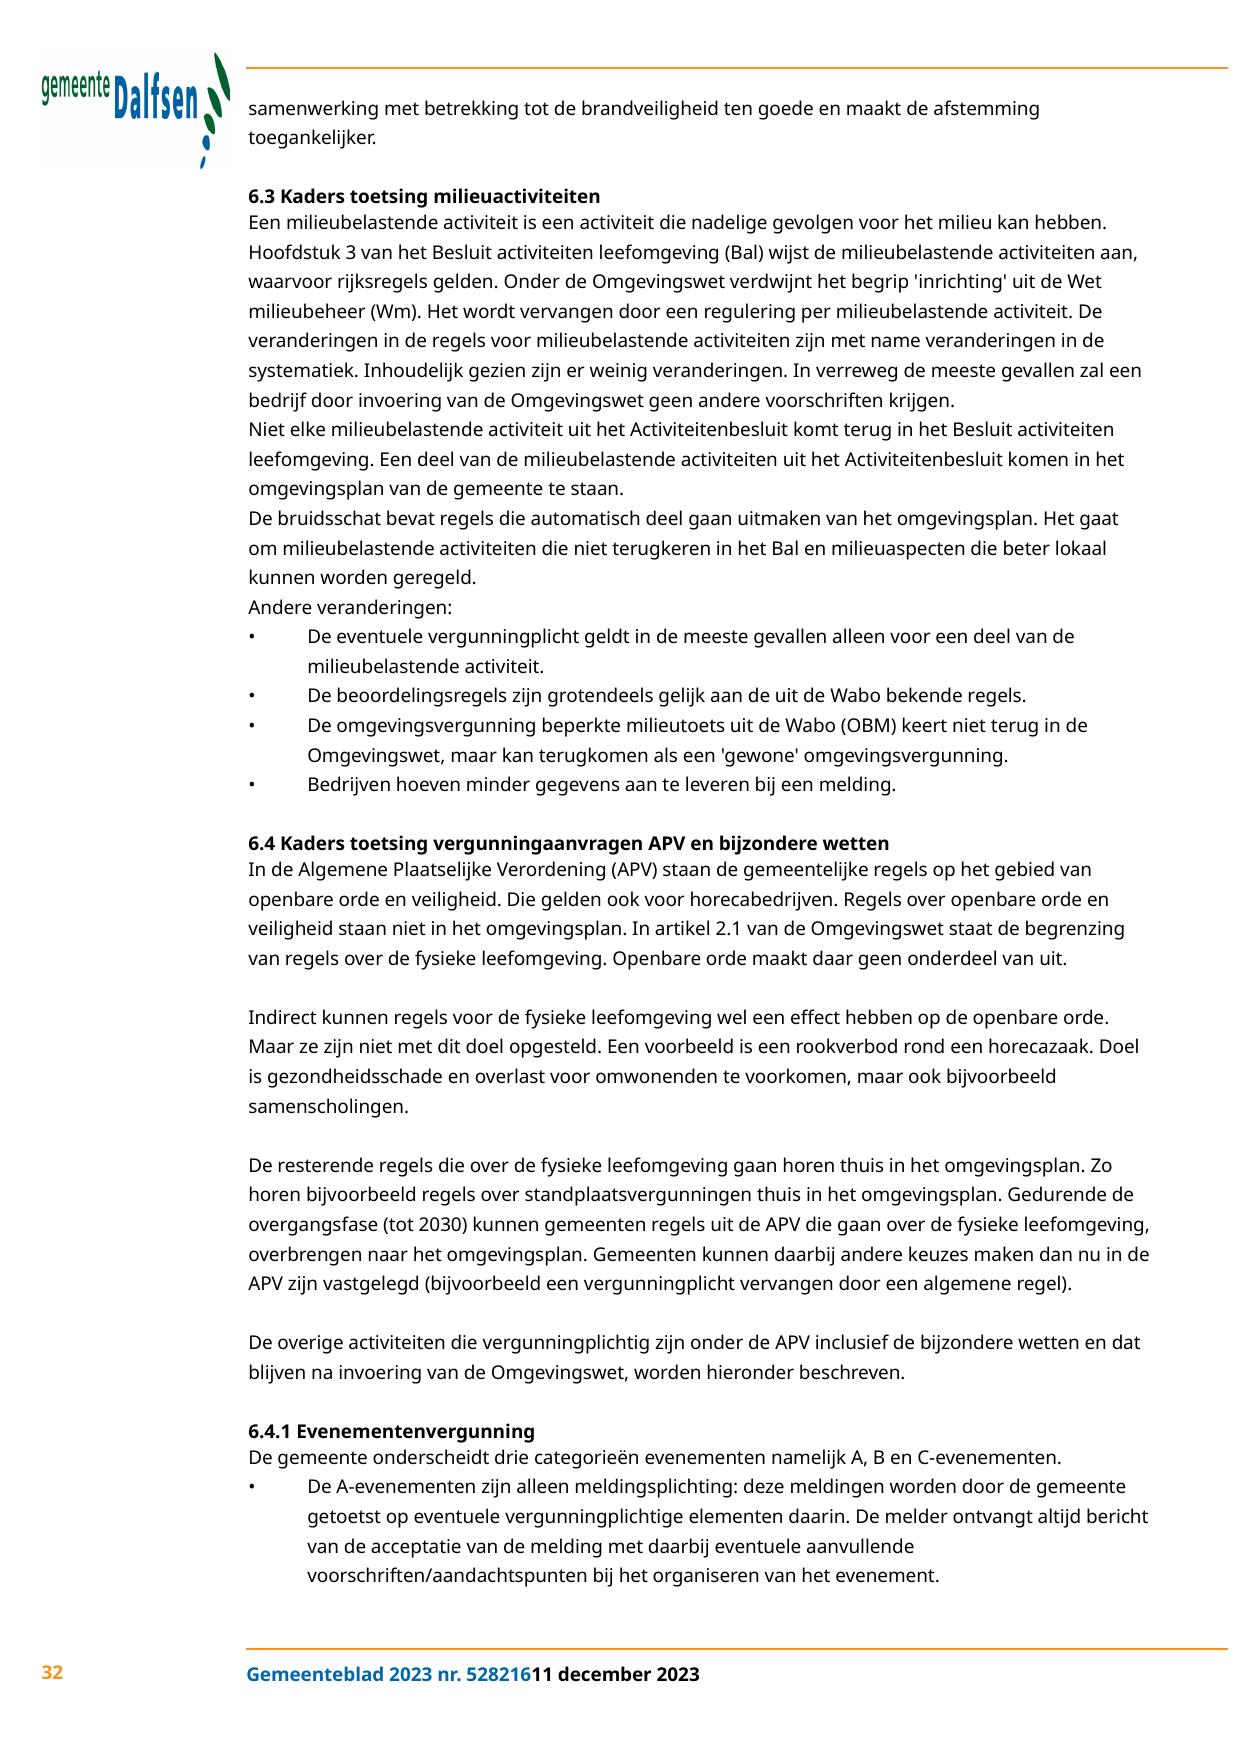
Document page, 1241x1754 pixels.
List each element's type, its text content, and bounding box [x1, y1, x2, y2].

text 6.3 Kaders toetsing milieuactiviteiten [248, 183, 1152, 209]
text Andere veranderingen: [248, 594, 1152, 619]
text Niet elke milieubelastende activiteit uit het Activiteitenbesluit komt terug in het Besluit activiteiten leefomgeving. Een deel van de milieubelastende activiteiten uit het Activiteitenbesluit komen in het omgevingsplan van de gemeente te staan. [248, 416, 1152, 501]
picture [41, 47, 231, 172]
list De A-evenementen zijn alleen meldingsplichting: deze meldingen worden door de gemeente getoetst op eventuele vergunningplichtige elementen daarin. De melder ontvangt altijd bericht van de acceptatie van de melding met daarbij eventuele aanvullende voorschriften/aandachtspunten bij het organiseren van het evenement. [248, 1474, 1152, 1588]
list De eventuele vergunningplicht geldt in de meeste gevallen alleen voor een deel van de milieubelastende activiteit. [248, 623, 1152, 679]
text 6.4 Kaders toetsing vergunningaanvragen APV en bijzondere wetten [248, 831, 1152, 856]
text De bruidsschat bevat regels die automatisch deel gaan uitmaken van het omgevingsplan. Het gaat om milieubelastende activiteiten die niet terugkeren in het Bal en milieuaspecten die beter lokaal kunnen worden geregeld. [248, 505, 1152, 590]
list De omgevingsvergunning beperkte milieutoets uit de Wabo (OBM) keert niet terug in de Omgevingswet, maar kan terugkomen als een 'gewone' omgevingsvergunning. [248, 712, 1152, 767]
text Een milieubelastende activiteit is een activiteit die nadelige gevolgen voor het milieu kan hebben. Hoofdstuk 3 van het Besluit activiteiten leefomgeving (Bal) wijst de milieubelastende activiteiten aan, waarvoor rijksregels gelden. Onder de Omgevingswet verdwijnt het begrip 'inrichting' uit de Wet milieubeheer (Wm). Het wordt vervangen door een regulering per milieubelastende activiteit. De veranderingen in de regels voor milieubelastende activiteiten zijn met name veranderingen in de systematiek. Inhoudelijk gezien zijn er weinig veranderingen. In verreweg de meeste gevallen zal een bedrijf door invoering van de Omgevingswet geen andere voorschriften krijgen. [248, 209, 1152, 412]
list Bedrijven hoeven minder gegevens aan te leveren bij een melding. [248, 771, 1152, 797]
list De beoordelingsregels zijn grotendeels gelijk aan de uit de Wabo bekende regels. [248, 683, 1152, 708]
text In de Algemene Plaatselijke Verordening (APV) staan de gemeentelijke regels op het gebied van openbare orde en veiligheid. Die gelden ook voor horecabedrijven. Regels over openbare orde en veiligheid staan niet in het omgevingsplan. In artikel 2.1 van de Omgevingswet staat de begrenzing van regels over de fysieke leefomgeving. Openbare orde maakt daar geen onderdeel van uit. [248, 856, 1152, 971]
text 6.4.1 Evenementenvergunning [248, 1418, 1152, 1444]
text De overige activiteiten die vergunningplichtig zijn onder de APV inclusief de bijzondere wetten en dat blijven na invoering van de Omgevingswet, worden hieronder beschreven. [248, 1329, 1152, 1385]
text De resterende regels die over de fysieke leefomgeving gaan horen thuis in het omgevingsplan. Zo horen bijvoorbeeld regels over standplaatsvergunningen thuis in het omgevingsplan. Gedurende de overgangsfase (tot 2030) kunnen gemeenten regels uit de APV die gaan over de fysieke leefomgeving, overbrengen naar het omgevingsplan. Gemeenten kunnen daarbij andere keuzes maken dan nu in de APV zijn vastgelegd (bijvoorbeeld een vergunningplicht vervangen door een algemene regel). [248, 1152, 1152, 1296]
text De gemeente onderscheidt drie categorieën evenementen namelijk A, B en C-evenementen. [248, 1444, 1152, 1470]
text Indirect kunnen regels voor de fysieke leefomgeving wel een effect hebben op de openbare orde. Maar ze zijn niet met dit doel opgesteld. Een voorbeeld is een rookverbod rond een horecazaak. Doel is gezondheidsschade en overlast voor omwonenden te voorkomen, maar ook bijvoorbeeld samenscholingen. [248, 1004, 1152, 1119]
text samenwerking met betrekking tot de brandveiligheid ten goede en maakt de afstemming toegankelijker. [248, 95, 1152, 150]
